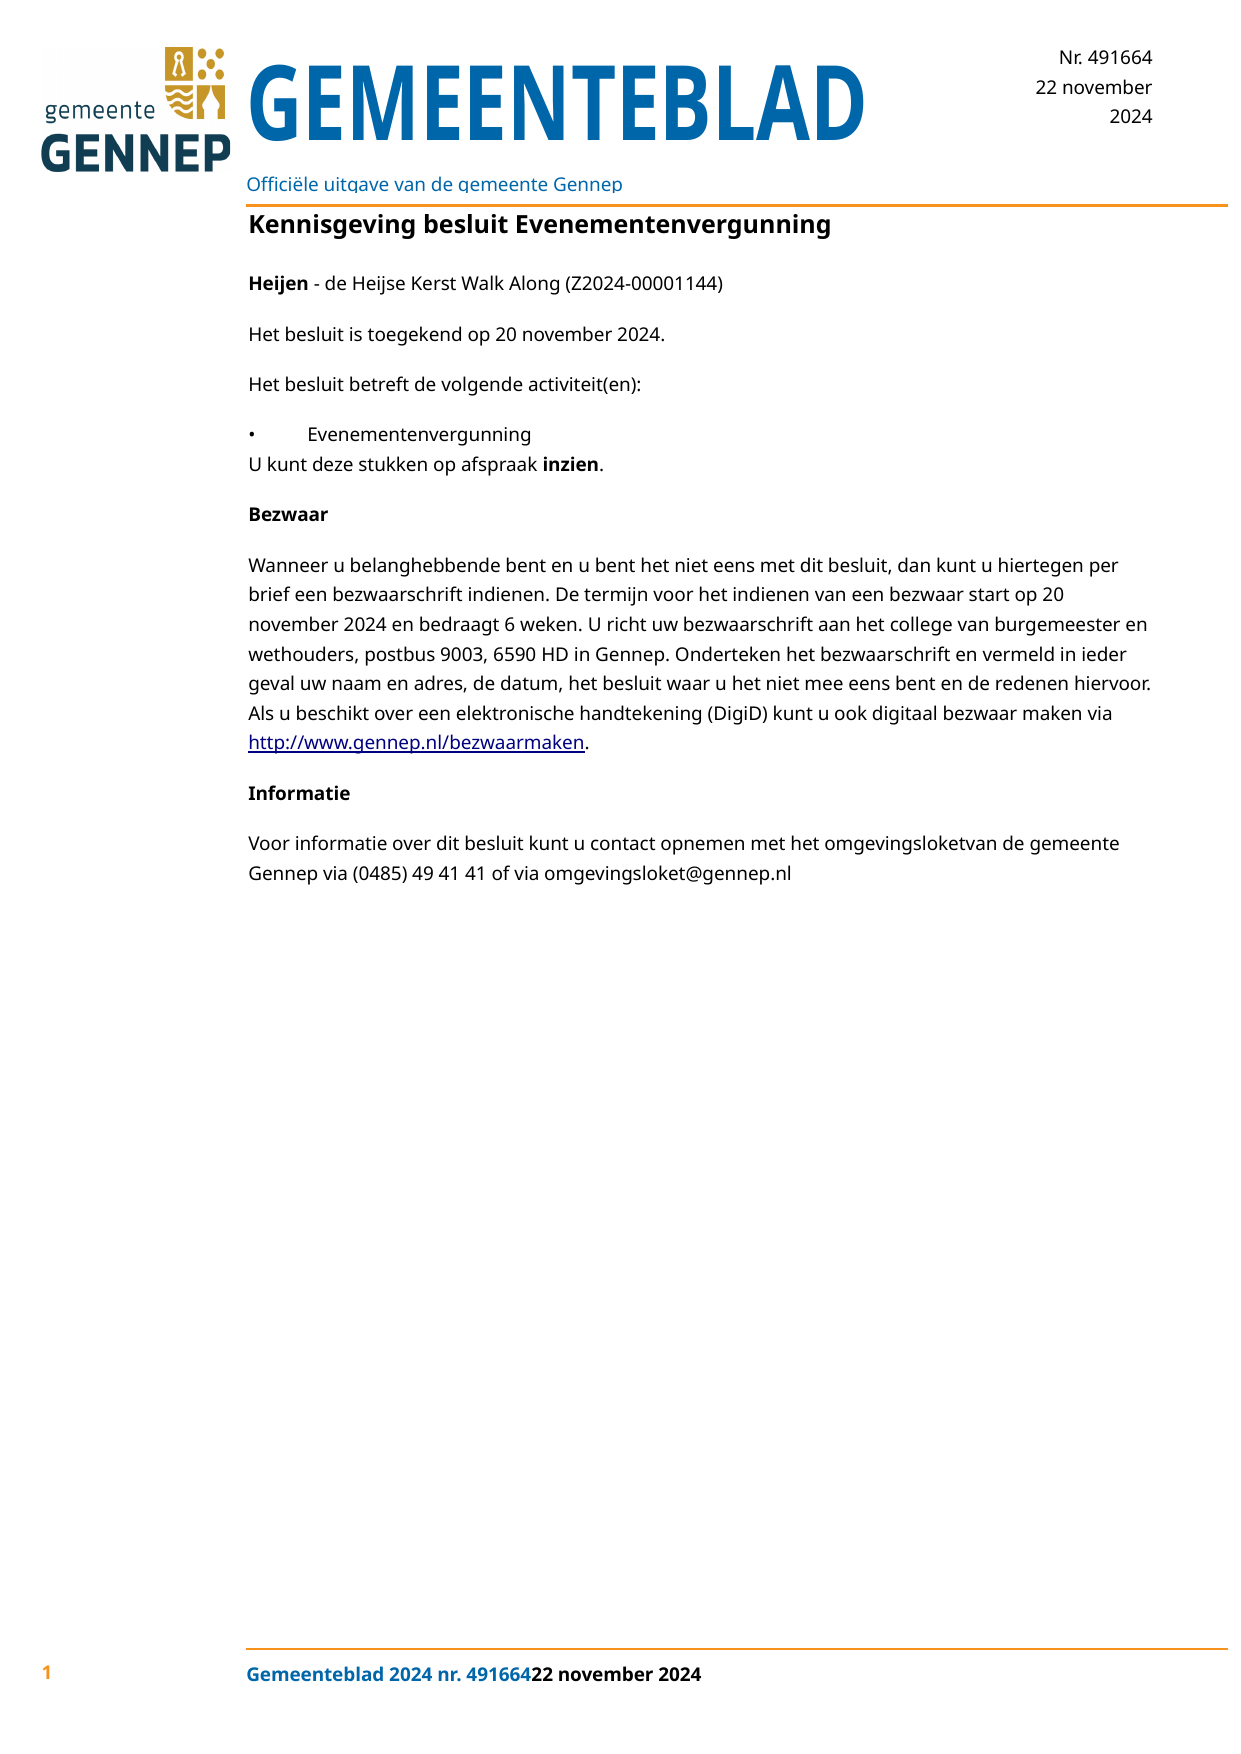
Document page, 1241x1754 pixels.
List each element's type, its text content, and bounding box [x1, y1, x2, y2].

picture [41, 47, 231, 172]
text Het besluit betreft de volgende activiteit(en): [248, 371, 1152, 397]
text Bezwaar [248, 502, 1152, 527]
text U kunt deze stukken op afspraak inzien. [248, 451, 1152, 477]
text Het besluit is toegekend op 20 november 2024. [248, 321, 1152, 346]
text Voor informatie over dit besluit kunt u contact opnemen met het omgevingsloketvan de gemeente Gennep via (0485) 49 41 41 of via omgevingsloket@gennep.nl [248, 830, 1152, 886]
text Wanneer u belanghebbende bent en u bent het niet eens met dit besluit, dan kunt u hiertegen per brief een bezwaarschrift indienen. De termijn voor het indienen van een bezwaar start op 20 november 2024 en bedraagt 6 weken. U richt uw bezwaarschrift aan het college van burgemeester en wethouders, postbus 9003, 6590 HD in Gennep. Onderteken het bezwaarschrift en vermeld in ieder geval uw naam en adres, de datum, het besluit waar u het niet mee eens bent en de redenen hiervoor. Als u beschikt over een elektronische handtekening (DigiD) kunt u ook digitaal bezwaar maken via http://www.gennep.nl/bezwaarmaken. [248, 552, 1152, 755]
text Informatie [248, 780, 1152, 806]
text Kennisgeving besluit Evenementenvergunning [248, 207, 1152, 241]
text Heijen - de Heijse Kerst Walk Along (Z2024-00001144) [248, 270, 1152, 296]
list Evenementenvergunning [248, 422, 1152, 447]
